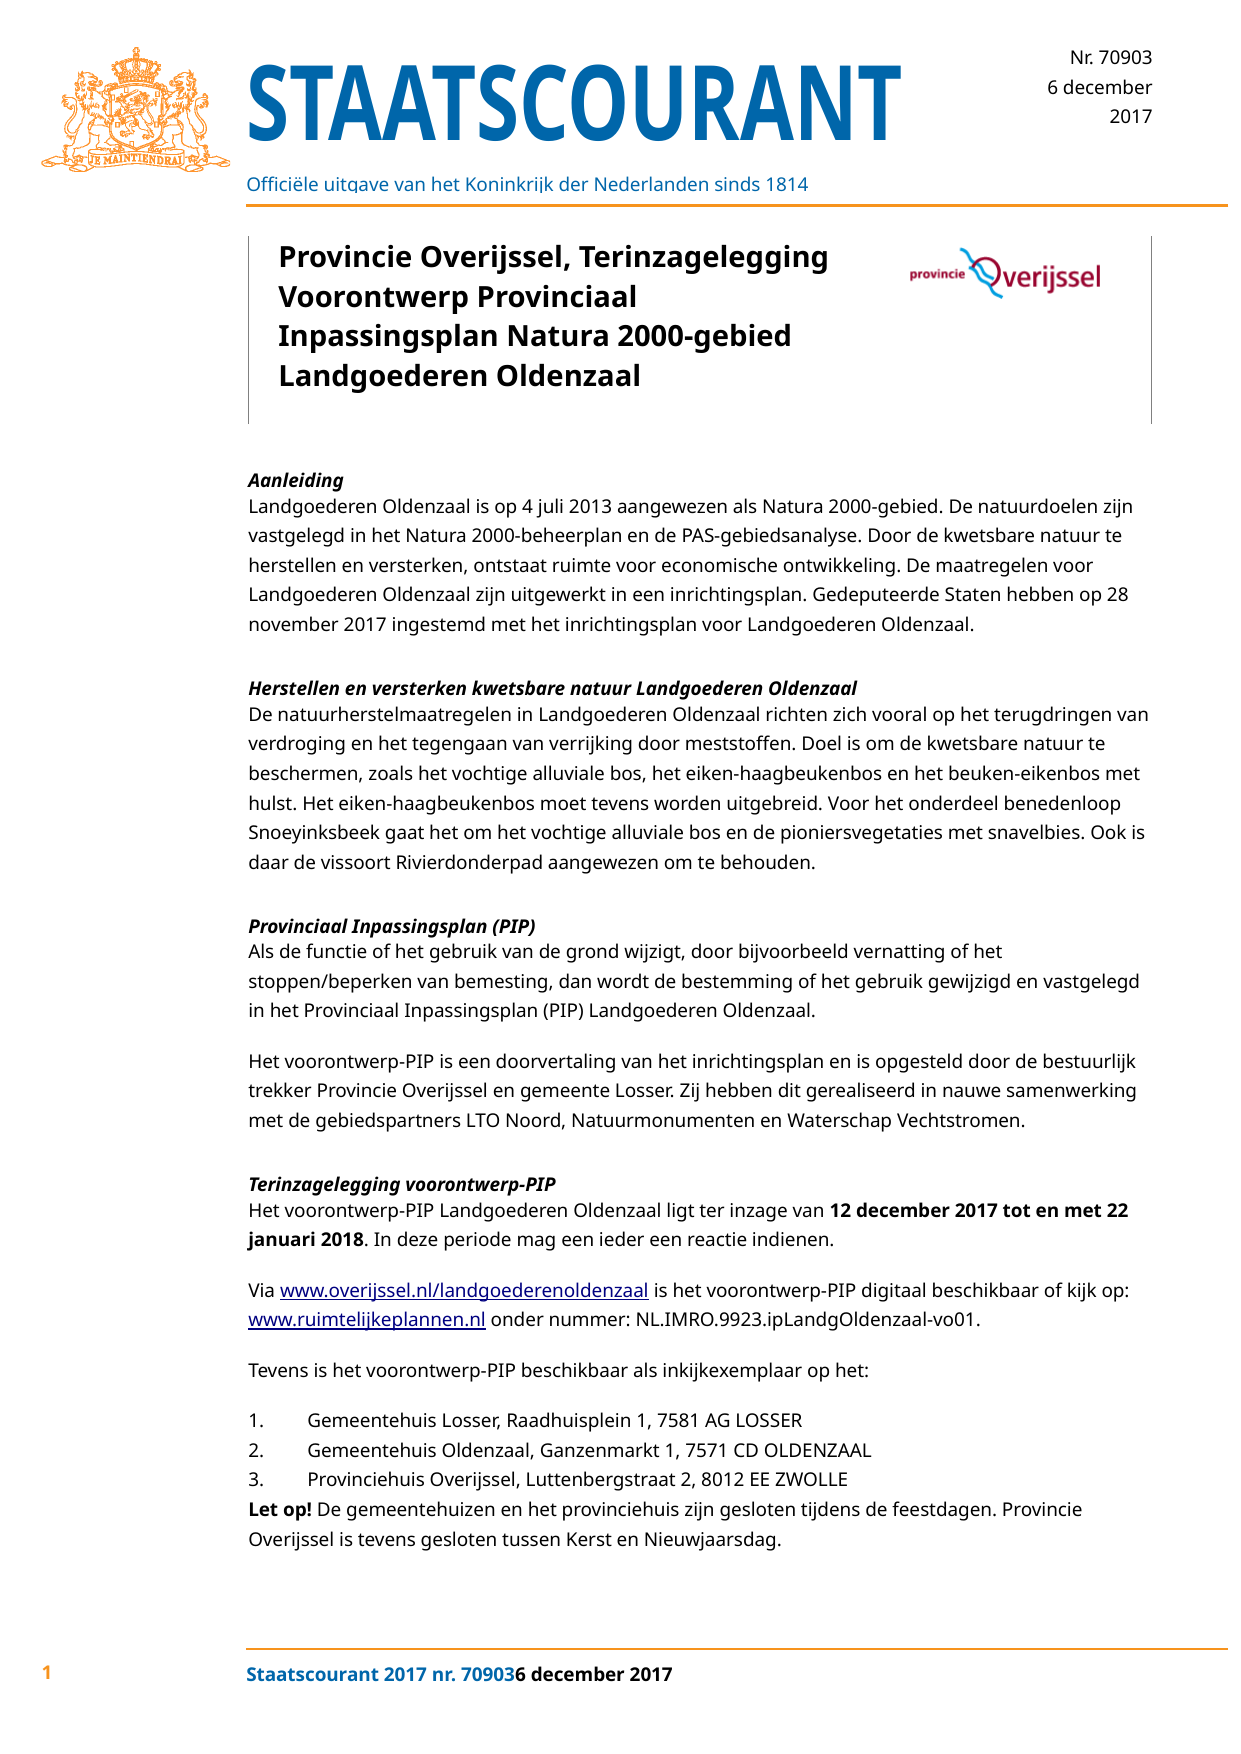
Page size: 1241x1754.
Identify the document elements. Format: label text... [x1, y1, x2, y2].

list Gemeentehuis Oldenzaal, Ganzenmarkt 1, 7571 CD OLDENZAAL [248, 1437, 1152, 1463]
text Het voorontwerp-PIP is een doorvertaling van het inrichtingsplan en is opgesteld door de bestuurlijk trekker Provincie Overijssel en gemeente Losser. Zij hebben dit gerealiseerd in nauwe samenwerking met de gebiedspartners LTO Noord, Natuurmonumenten en Waterschap Vechtstromen. [248, 1048, 1152, 1133]
list Provinciehuis Overijssel, Luttenbergstraat 2, 8012 EE ZWOLLE [248, 1467, 1152, 1492]
text Landgoederen Oldenzaal is op 4 juli 2013 aangewezen als Natura 2000-gebied. De natuurdoelen zijn vastgelegd in het Natura 2000-beheerplan en de PAS-gebiedsanalyse. Door de kwetsbare natuur te herstellen en versterken, ontstaat ruimte voor economische ontwikkeling. De maatregelen voor Landgoederen Oldenzaal zijn uitgewerkt in een inrichtingsplan. Gedeputeerde Staten hebben op 28 november 2017 ingestemd met het inrichtingsplan voor Landgoederen Oldenzaal. [248, 493, 1152, 637]
picture [41, 47, 231, 172]
table_header Provincie Overijssel, Terinzagelegging Voorontwerp Provinciaal Inpassingsplan Natura 2000-gebied Landgoederen Oldenzaal [249, 236, 850, 424]
text Het voorontwerp-PIP Landgoederen Oldenzaal ligt ter inzage van 12 december 2017 tot en met 22 januari 2018. In deze periode mag een ieder een reactie indienen. [248, 1197, 1152, 1252]
table_header [850, 236, 1151, 424]
list Gemeentehuis Losser, Raadhuisplein 1, 7581 AG LOSSER [248, 1407, 1152, 1433]
text Als de functie of het gebruik van de grond wijzigt, door bijvoorbeeld vernatting of het stoppen/beperken van bemesting, dan wordt de bestemming of het gebruik gewijzigd en vastgelegd in het Provinciaal Inpassingsplan (PIP) Landgoederen Oldenzaal. [248, 938, 1152, 1023]
text Let op! De gemeentehuizen en het provinciehuis zijn gesloten tijdens de feestdagen. Provincie Overijssel is tevens gesloten tussen Kerst en Nieuwjaarsdag. [248, 1496, 1152, 1551]
text Herstellen en versterken kwetsbare natuur Landgoederen Oldenzaal [248, 675, 1152, 701]
text Terinzagelegging voorontwerp-PIP [248, 1171, 1152, 1197]
text De natuurherstelmaatregelen in Landgoederen Oldenzaal richten zich vooral op het terugdringen van verdroging en het tegengaan van verrijking door meststoffen. Doel is om de kwetsbare natuur te beschermen, zoals het vochtige alluviale bos, het eiken-haagbeukenbos en het beuken-eikenbos met hulst. Het eiken-haagbeukenbos moet tevens worden uitgebreid. Voor het onderdeel benedenloop Snoeyinksbeek gaat het om het vochtige alluviale bos en de pioniersvegetaties met snavelbies. Ook is daar de vissoort Rivierdonderpad aangewezen om te behouden. [248, 701, 1152, 874]
text Aanleiding [248, 467, 1152, 493]
picture [882, 236, 1119, 314]
text Provinciaal Inpassingsplan (PIP) [248, 913, 1152, 938]
text Via www.overijssel.nl/landgoederenoldenzaal is het voorontwerp-PIP digitaal beschikbaar of kijk op: www.ruimtelijkeplannen.nl onder nummer: NL.IMRO.9923.ipLandgOldenzaal-vo01. [248, 1277, 1152, 1332]
text Tevens is het voorontwerp-PIP beschikbaar als inkijkexemplaar op het: [248, 1357, 1152, 1383]
